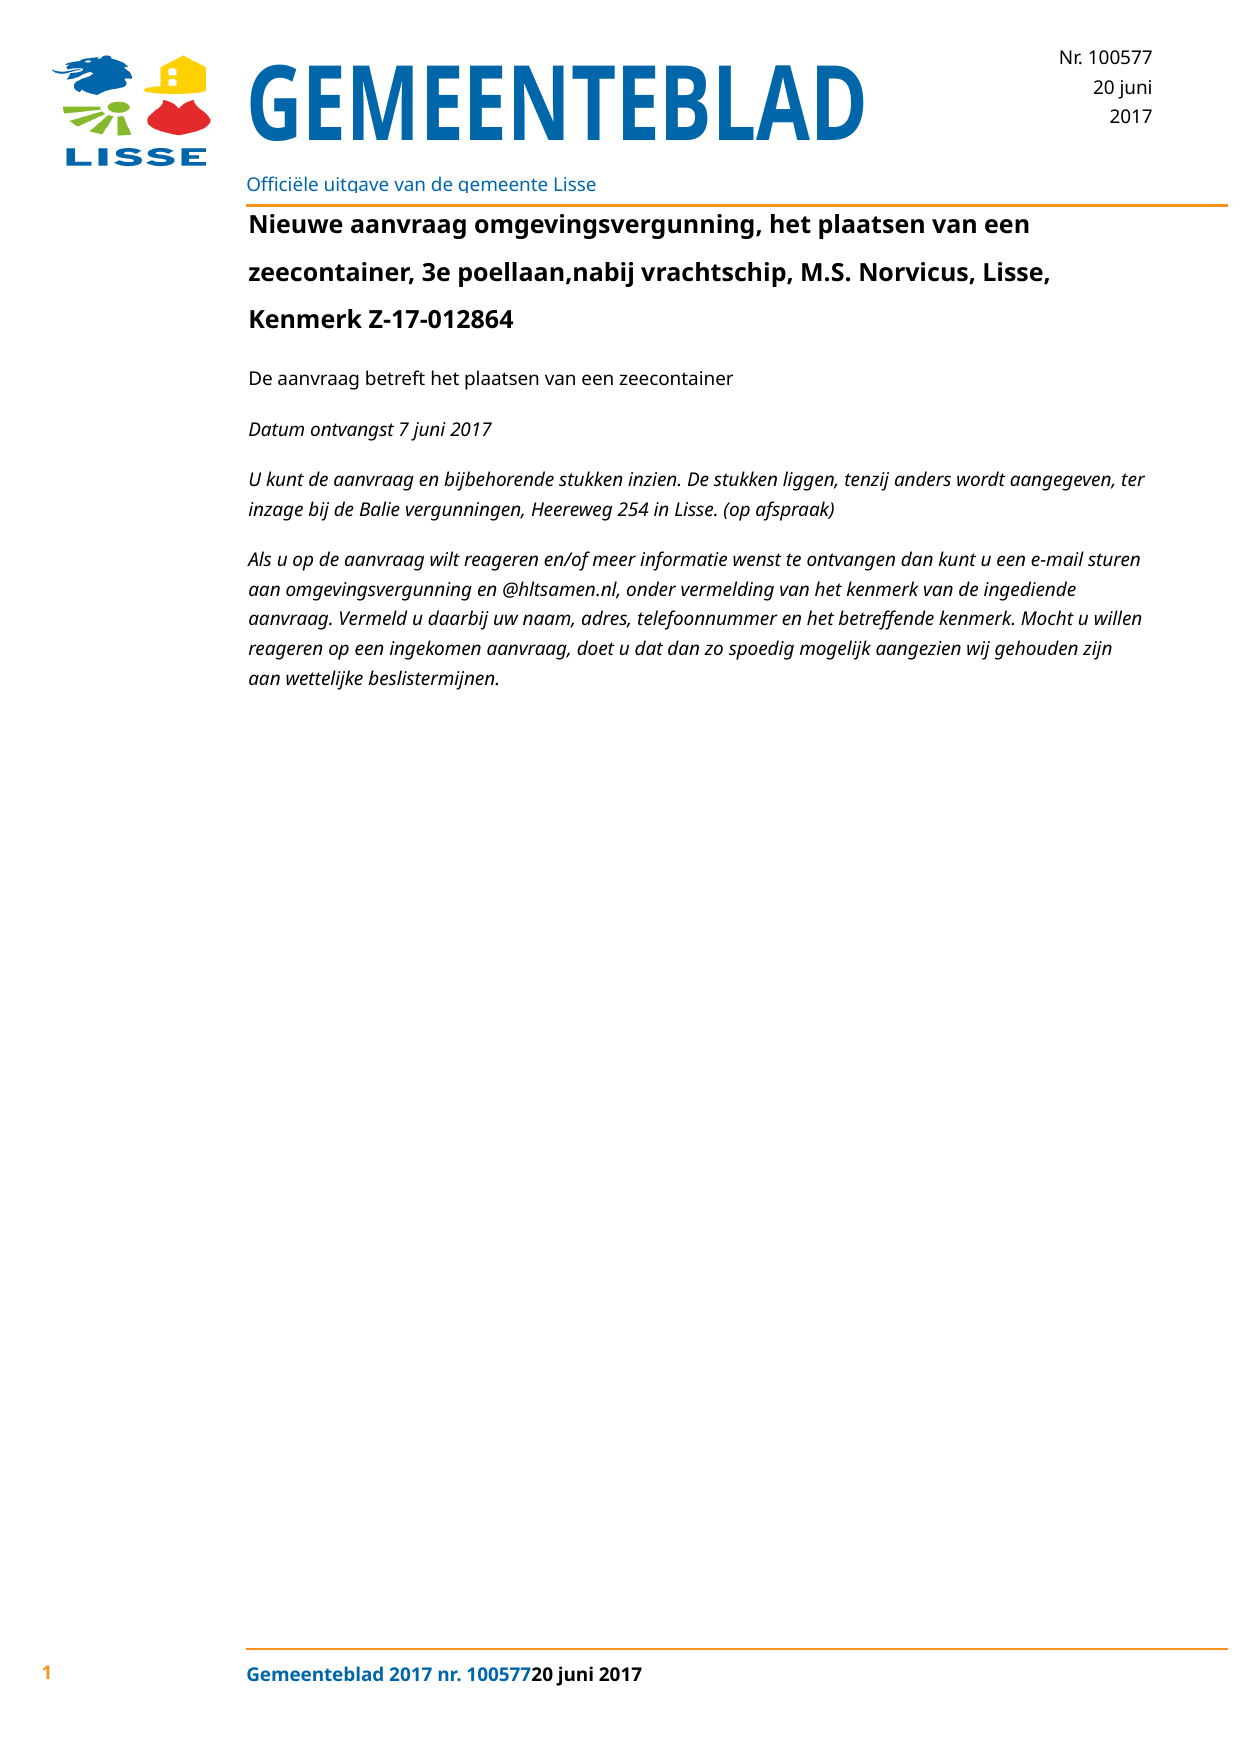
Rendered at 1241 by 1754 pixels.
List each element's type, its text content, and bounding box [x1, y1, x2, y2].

picture [41, 47, 231, 172]
text U kunt de aanvraag en bijbehorende stukken inzien. De stukken liggen, tenzij anders wordt aangegeven, ter inzage bij de Balie vergunningen, Heereweg 254 in Lisse. (op afspraak) [248, 466, 1152, 522]
text Als u op de aanvraag wilt reageren en/of meer informatie wenst te ontvangen dan kunt u een e-mail sturen aan omgevingsvergunning en @hltsamen.nl, onder vermelding van het kenmerk van de ingediende aanvraag. Vermeld u daarbij uw naam, adres, telefoonnummer en het betreffende kenmerk. Mocht u willen reageren op een ingekomen aanvraag, doet u dat dan zo spoedig mogelijk aangezien wij gehouden zijn aan wettelijke beslistermijnen. [248, 546, 1152, 690]
text Datum ontvangst 7 juni 2017 [248, 416, 1152, 442]
text Nieuwe aanvraag omgevingsvergunning, het plaatsen van een zeecontainer, 3e poellaan,nabij vrachtschip, M.S. Norvicus, Lisse, Kenmerk Z-17-012864 [248, 207, 1152, 336]
text De aanvraag betreft het plaatsen van een zeecontainer [248, 366, 1152, 391]
